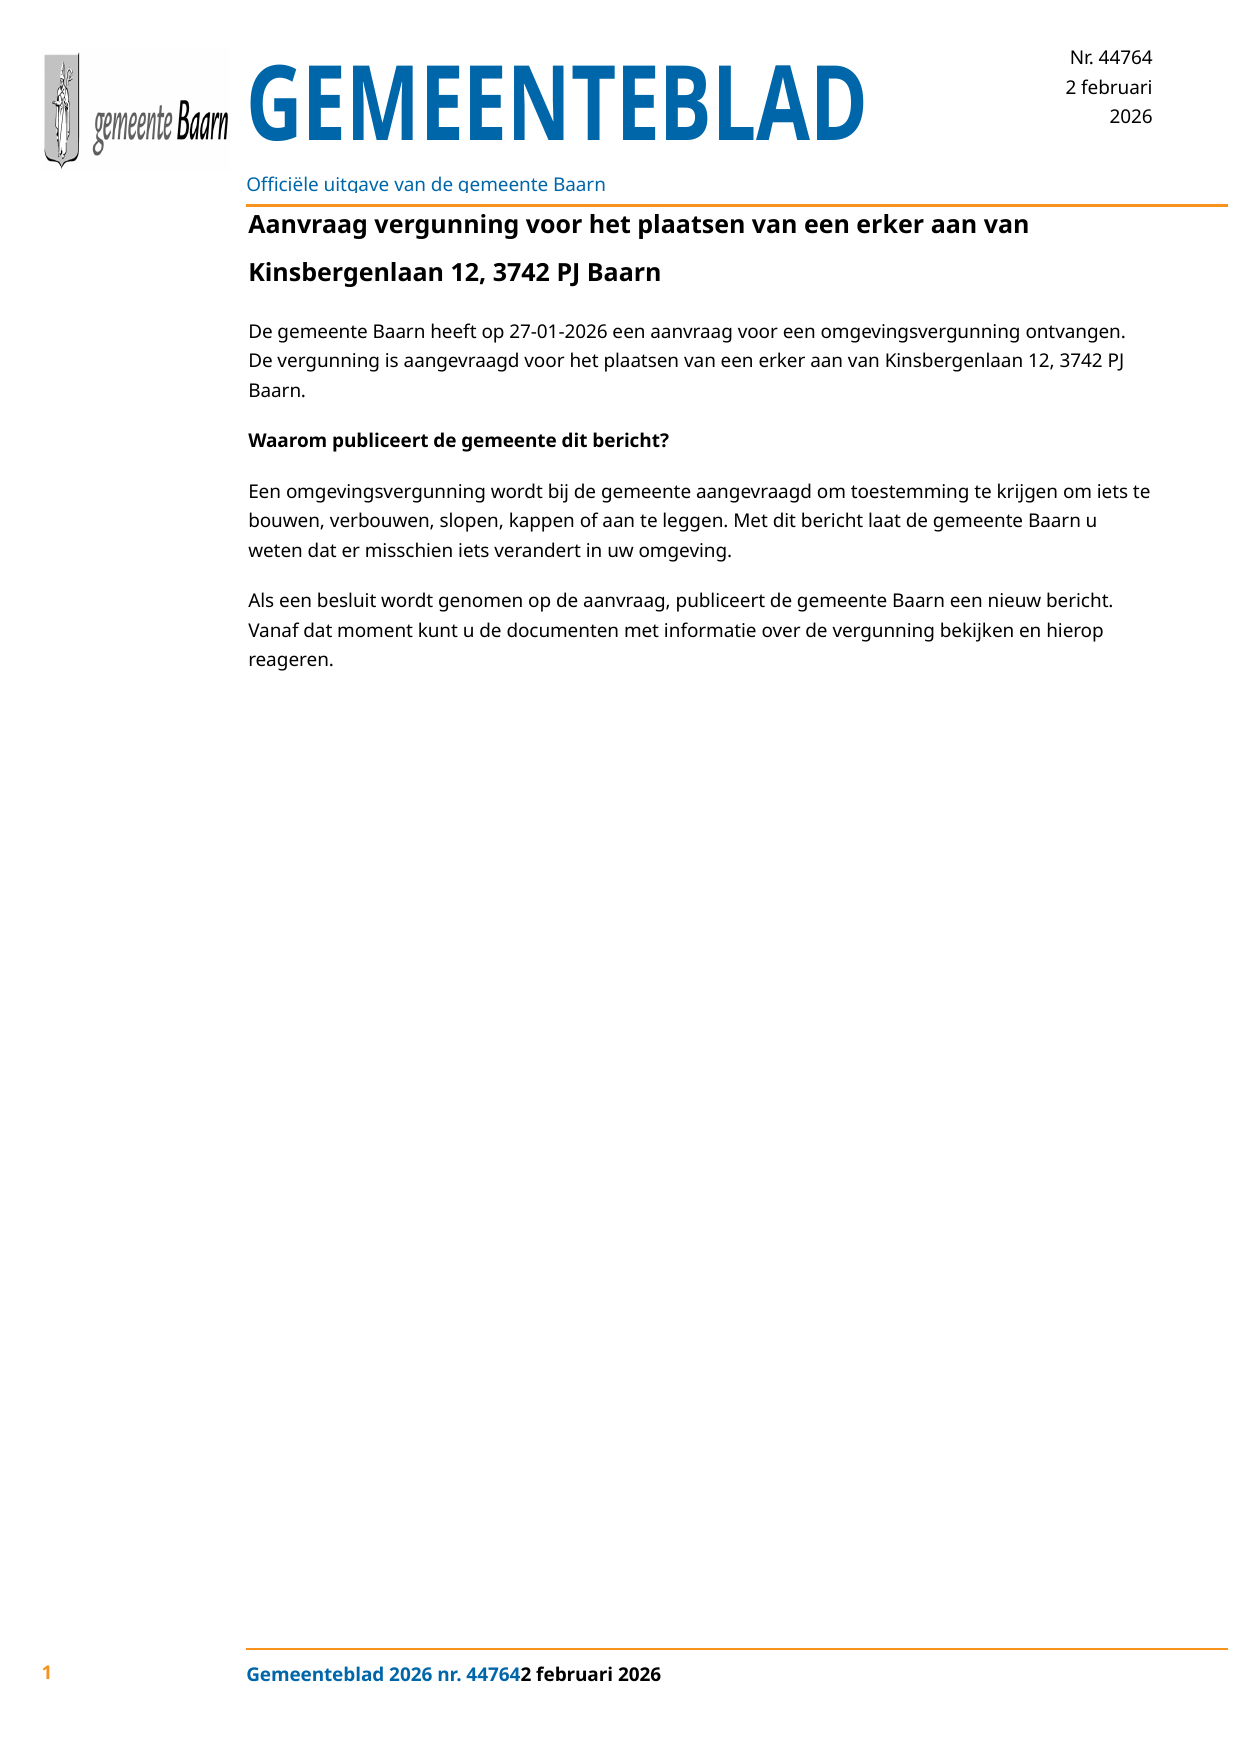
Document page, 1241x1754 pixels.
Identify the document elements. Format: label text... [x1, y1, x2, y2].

text Een omgevingsvergunning wordt bij de gemeente aangevraagd om toestemming te krijgen om iets te bouwen, verbouwen, slopen, kappen of aan te leggen. Met dit bericht laat de gemeente Baarn u weten dat er misschien iets verandert in uw omgeving. [248, 478, 1152, 563]
text De gemeente Baarn heeft op 27-01-2026 een aanvraag voor een omgevingsvergunning ontvangen. De vergunning is aangevraagd voor het plaatsen van een erker aan van Kinsbergenlaan 12, 3742 PJ Baarn. [248, 318, 1152, 403]
picture [41, 47, 231, 172]
text Als een besluit wordt genomen op de aanvraag, publiceert de gemeente Baarn een nieuw bericht. Vanaf dat moment kunt u de documenten met informatie over de vergunning bekijken en hierop reageren. [248, 587, 1152, 672]
text Waarom publiceert de gemeente dit bericht? [248, 427, 1152, 453]
text Aanvraag vergunning voor het plaatsen van een erker aan van Kinsbergenlaan 12, 3742 PJ Baarn [248, 207, 1152, 288]
